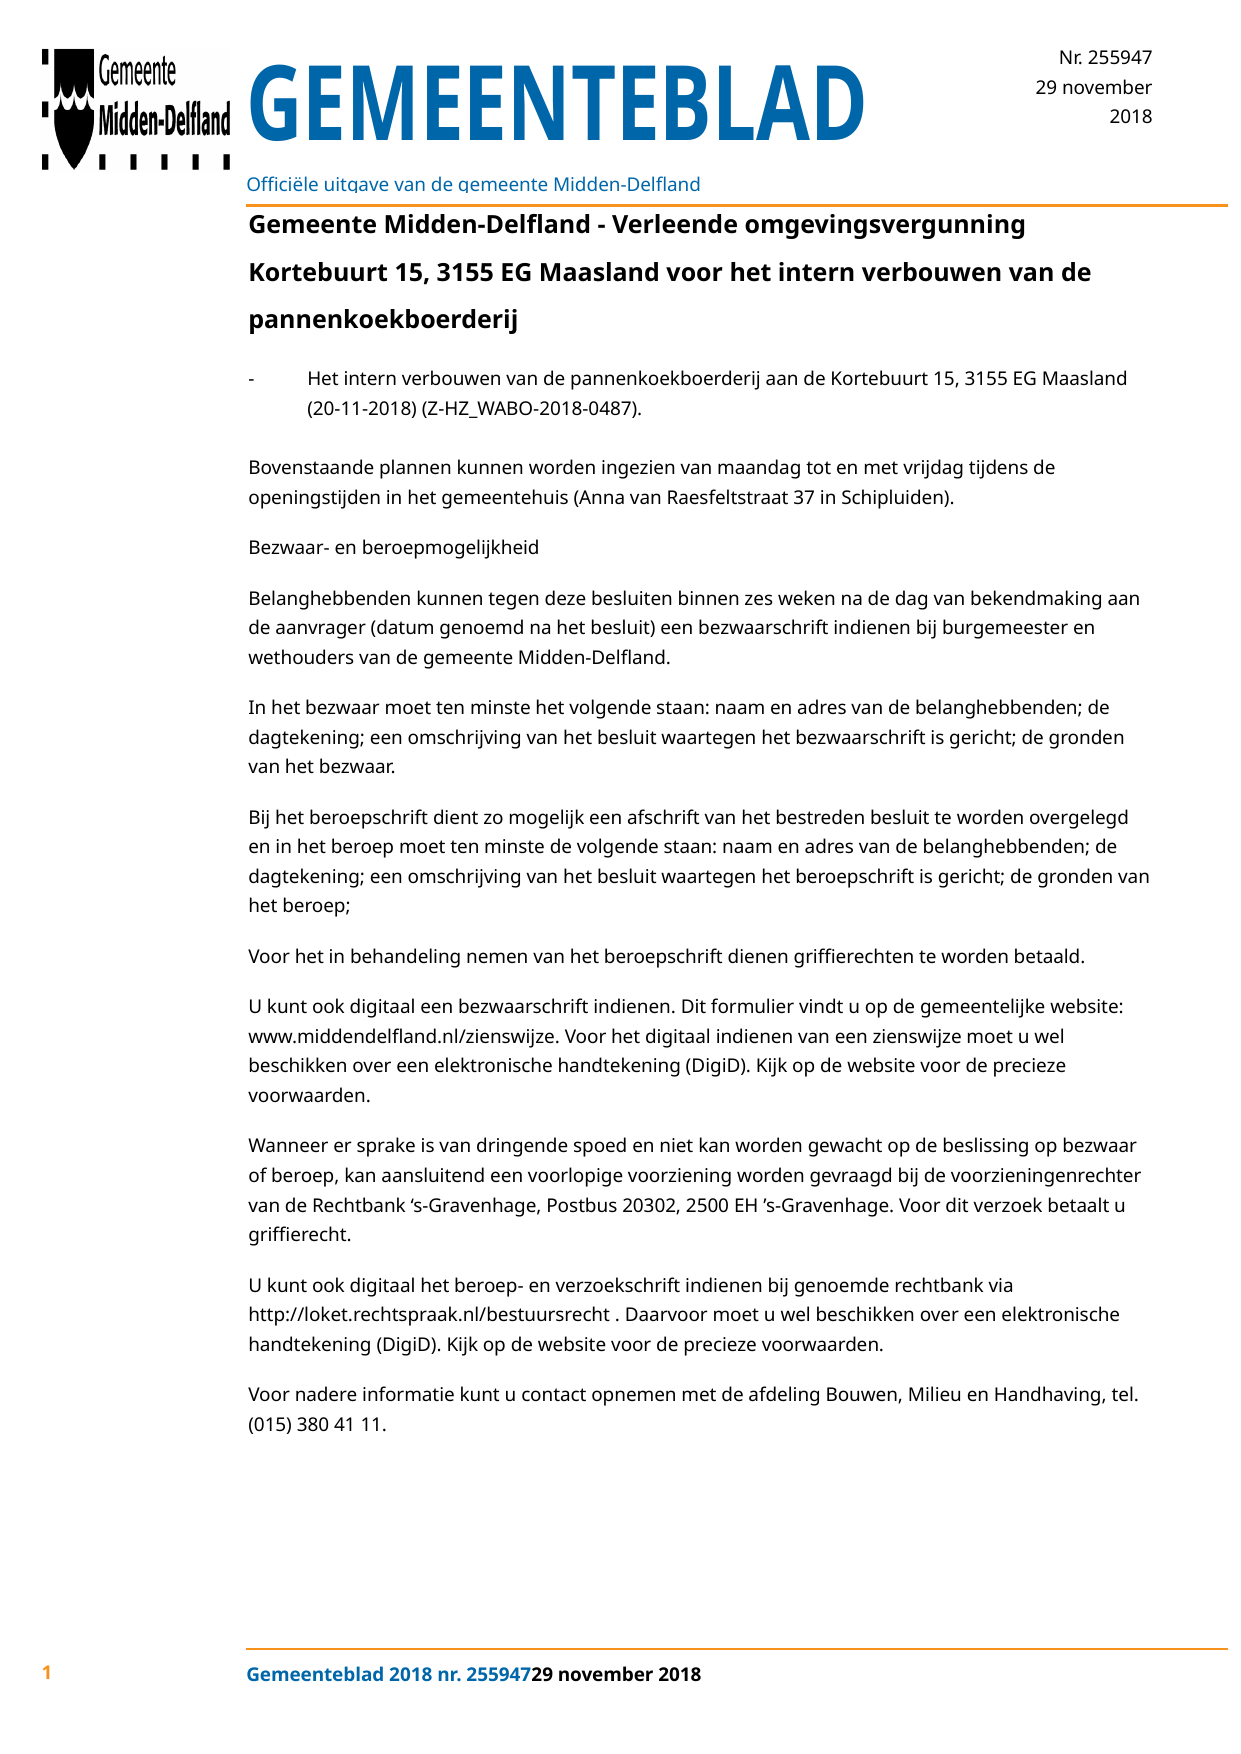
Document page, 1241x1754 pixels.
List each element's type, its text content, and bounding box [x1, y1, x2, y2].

text U kunt ook digitaal het beroep- en verzoekschrift indienen bij genoemde rechtbank via http://loket.rechtspraak.nl/bestuursrecht . Daarvoor moet u wel beschikken over een elektronische handtekening (DigiD). Kijk op de website voor de precieze voorwaarden. [248, 1272, 1152, 1357]
text In het bezwaar moet ten minste het volgende staan: naam en adres van de belanghebbenden; de dagtekening; een omschrijving van het besluit waartegen het bezwaarschrift is gericht; de gronden van het bezwaar. [248, 694, 1152, 779]
text U kunt ook digitaal een bezwaarschrift indienen. Dit formulier vindt u op de gemeentelijke website: www.middendelfland.nl/zienswijze. Voor het digitaal indienen van een zienswijze moet u wel beschikken over een elektronische handtekening (DigiD). Kijk op de website voor de precieze voorwaarden. [248, 993, 1152, 1108]
list Het intern verbouwen van de pannenkoekboerderij aan de Kortebuurt 15, 3155 EG Maasland (20-11-2018) (Z-HZ_WABO-2018-0487). [248, 366, 1152, 421]
text Bij het beroepschrift dient zo mogelijk een afschrift van het bestreden besluit te worden overgelegd en in het beroep moet ten minste de volgende staan: naam en adres van de belanghebbenden; de dagtekening; een omschrijving van het besluit waartegen het beroepschrift is gericht; de gronden van het beroep; [248, 804, 1152, 918]
text Wanneer er sprake is van dringende spoed en niet kan worden gewacht op de beslissing op bezwaar of beroep, kan aansluitend een voorlopige voorziening worden gevraagd bij de voorzieningenrechter van de Rechtbank ‘s-Gravenhage, Postbus 20302, 2500 EH ’s-Gravenhage. Voor dit verzoek betaalt u griffierecht. [248, 1133, 1152, 1247]
text Voor het in behandeling nemen van het beroepschrift dienen griffierechten te worden betaald. [248, 943, 1152, 969]
text Belanghebbenden kunnen tegen deze besluiten binnen zes weken na de dag van bekendmaking aan de aanvrager (datum genoemd na het besluit) een bezwaarschrift indienen bij burgemeester en wethouders van de gemeente Midden-Delfland. [248, 585, 1152, 669]
text Bezwaar- en beroepmogelijkheid [248, 534, 1152, 560]
picture [41, 47, 231, 172]
text Gemeente Midden-Delfland - Verleende omgevingsvergunning Kortebuurt 15, 3155 EG Maasland voor het intern verbouwen van de pannenkoekboerderij [248, 207, 1152, 336]
text Bovenstaande plannen kunnen worden ingezien van maandag tot en met vrijdag tijdens de openingstijden in het gemeentehuis (Anna van Raesfeltstraat 37 in Schipluiden). [248, 454, 1152, 509]
text Voor nadere informatie kunt u contact opnemen met de afdeling Bouwen, Milieu en Handhaving, tel. (015) 380 41 11. [248, 1381, 1152, 1437]
